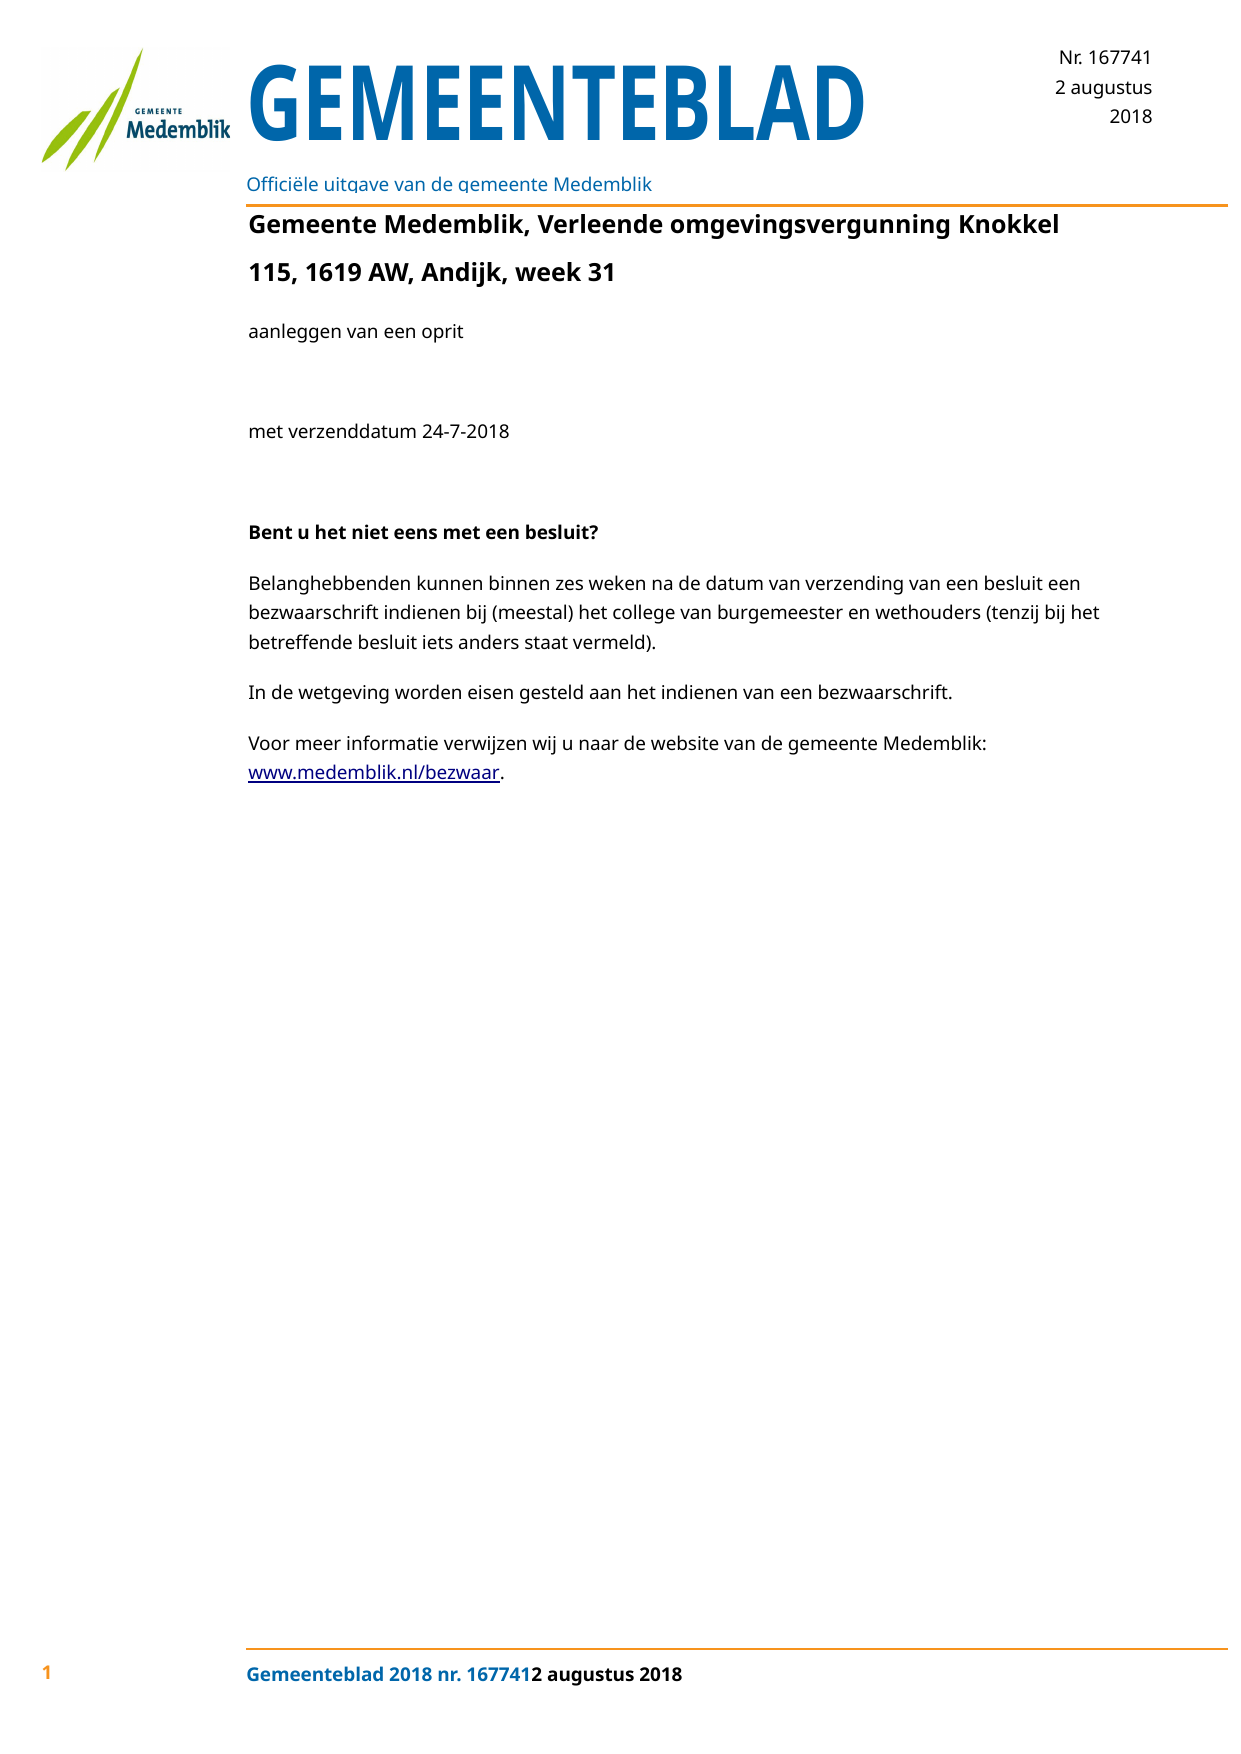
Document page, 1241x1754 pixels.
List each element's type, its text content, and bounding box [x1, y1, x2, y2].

picture [41, 47, 231, 172]
text Belanghebbenden kunnen binnen zes weken na de datum van verzending van een besluit een bezwaarschrift indienen bij (meestal) het college van burgemeester en wethouders (tenzij bij het betreffende besluit iets anders staat vermeld). [248, 570, 1152, 655]
text In de wetgeving worden eisen gesteld aan het indienen van een bezwaarschrift. [248, 679, 1152, 705]
text aanleggen van een oprit [248, 318, 1152, 344]
text met verzenddatum 24-7-2018 [248, 419, 1152, 444]
text Gemeente Medemblik, Verleende omgevingsvergunning Knokkel 115, 1619 AW, Andijk, week 31 [248, 207, 1152, 288]
text Bent u het niet eens met een besluit? [248, 519, 1152, 545]
text Voor meer informatie verwijzen wij u naar de website van de gemeente Medemblik: www.medemblik.nl/bezwaar. [248, 730, 1152, 785]
